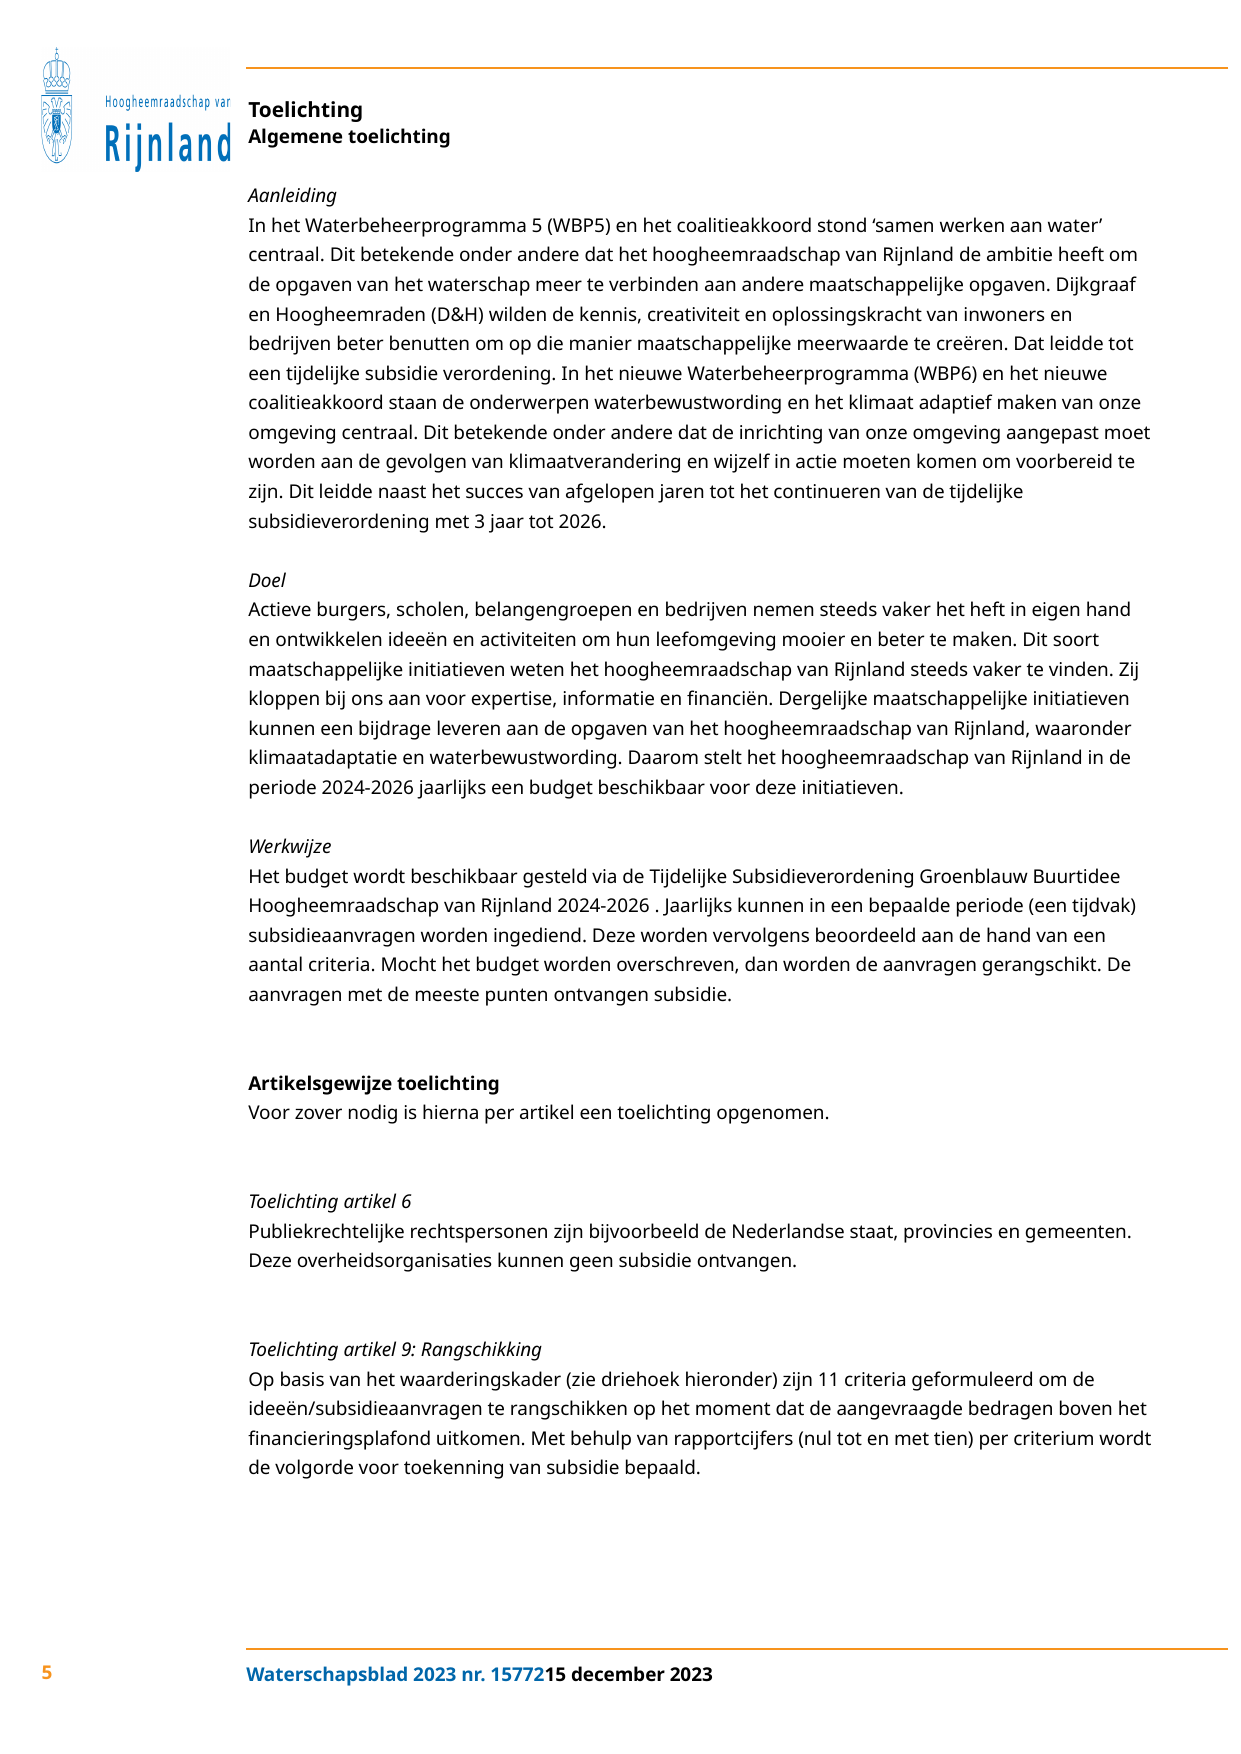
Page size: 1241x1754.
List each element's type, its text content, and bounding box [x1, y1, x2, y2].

picture [41, 47, 231, 172]
text Publiekrechtelijke rechtspersonen zijn bijvoorbeeld de Nederlandse staat, provincies en gemeenten. Deze overheidsorganisaties kunnen geen subsidie ontvangen. [248, 1218, 1152, 1273]
text Actieve burgers, scholen, belangengroepen en bedrijven nemen steeds vaker het heft in eigen hand en ontwikkelen ideeën en activiteiten om hun leefomgeving mooier en beter te maken. Dit soort maatschappelijke initiatieven weten het hoogheemraadschap van Rijnland steeds vaker te vinden. Zij kloppen bij ons aan voor expertise, informatie en financiën. Dergelijke maatschappelijke initiatieven kunnen een bijdrage leveren aan de opgaven van het hoogheemraadschap van Rijnland, waaronder klimaatadaptatie en waterbewustwording. Daarom stelt het hoogheemraadschap van Rijnland in de periode 2024-2026 jaarlijks een budget beschikbaar voor deze initiatieven. [248, 597, 1152, 800]
text Doel [248, 567, 1152, 593]
text Algemene toelichting [248, 123, 1152, 149]
text Toelichting artikel 6 [248, 1188, 1152, 1214]
text In het Waterbeheerprogramma 5 (WBP5) en het coalitieakkoord stond ‘samen werken aan water’ centraal. Dit betekende onder andere dat het hoogheemraadschap van Rijnland de ambitie heeft om de opgaven van het waterschap meer te verbinden aan andere maatschappelijke opgaven. Dijkgraaf en Hoogheemraden (D&H) wilden de kennis, creativiteit en oplossingskracht van inwoners en bedrijven beter benutten om op die manier maatschappelijke meerwaarde te creëren. Dat leidde tot een tijdelijke subsidie verordening. In het nieuwe Waterbeheerprogramma (WBP6) en het nieuwe coalitieakkoord staan de onderwerpen waterbewustwording en het klimaat adaptief maken van onze omgeving centraal. Dit betekende onder andere dat de inrichting van onze omgeving aangepast moet worden aan de gevolgen van klimaatverandering en wijzelf in actie moeten komen om voorbereid te zijn. Dit leidde naast het succes van afgelopen jaren tot het continueren van de tijdelijke subsidieverordening met 3 jaar tot 2026. [248, 212, 1152, 534]
text Toelichting artikel 9: Rangschikking [248, 1336, 1152, 1362]
text Voor zover nodig is hierna per artikel een toelichting opgenomen. [248, 1099, 1152, 1125]
text Het budget wordt beschikbaar gesteld via de Tijdelijke Subsidieverordening Groenblauw Buurtidee Hoogheemraadschap van Rijnland 2024-2026 . Jaarlijks kunnen in een bepaalde periode (een tijdvak) subsidieaanvragen worden ingediend. Deze worden vervolgens beoordeeld aan de hand van een aantal criteria. Mocht het budget worden overschreven, dan worden de aanvragen gerangschikt. De aanvragen met de meeste punten ontvangen subsidie. [248, 863, 1152, 1007]
text Toelichting [248, 95, 1152, 123]
text Werkwijze [248, 833, 1152, 859]
text Op basis van het waarderingskader (zie driehoek hieronder) zijn 11 criteria geformuleerd om de ideeën/subsidieaanvragen te rangschikken op het moment dat de aangevraagde bedragen boven het financieringsplafond uitkomen. Met behulp van rapportcijfers (nul tot en met tien) per criterium wordt de volgorde voor toekenning van subsidie bepaald. [248, 1366, 1152, 1480]
text Aanleiding [248, 182, 1152, 208]
text Artikelsgewijze toelichting [248, 1070, 1152, 1096]
